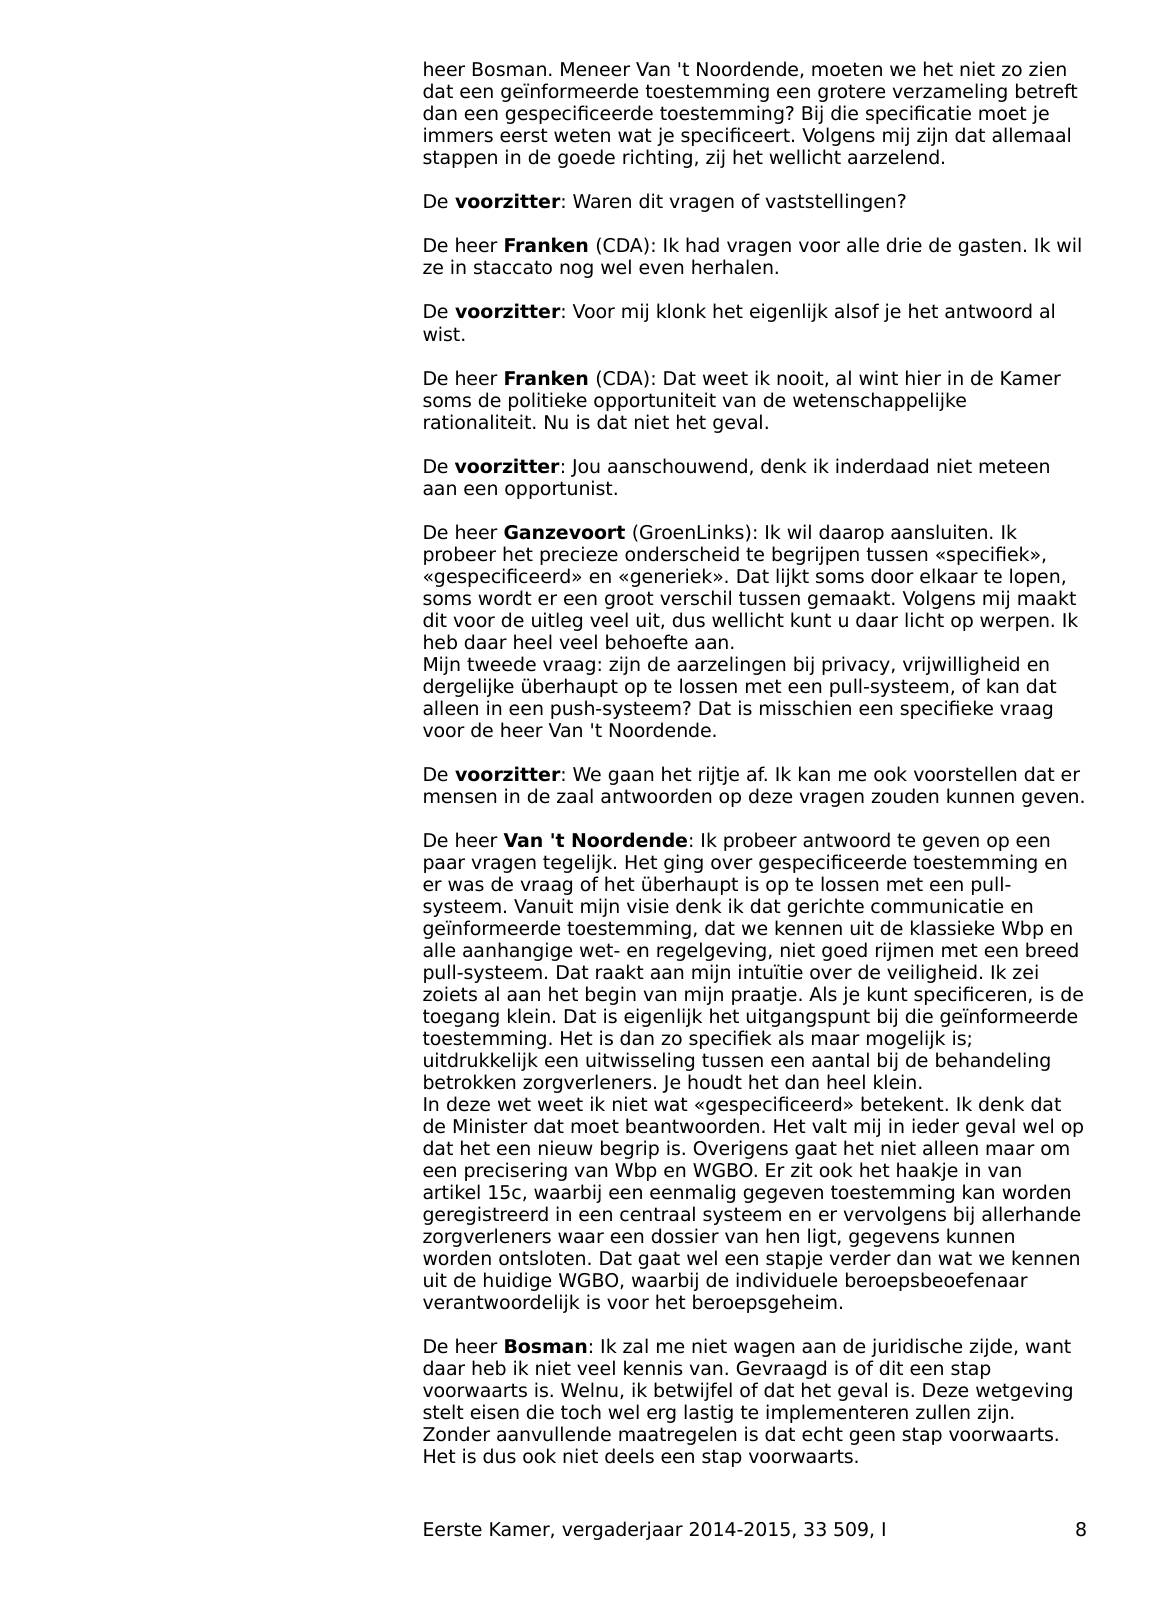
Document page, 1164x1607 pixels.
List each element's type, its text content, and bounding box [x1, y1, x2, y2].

text De voorzitter: We gaan het rijtje af. Ik kan me ook voorstellen dat er mensen in de zaal antwoorden op deze vragen zouden kunnen geven. [422, 764, 1087, 808]
text De heer Van 't Noordende: Ik probeer antwoord te geven op een paar vragen tegelijk. Het ging over gespecificeerde toestemming en er was de vraag of het überhaupt is op te lossen met een pull-systeem. Vanuit mijn visie denk ik dat gerichte communicatie en geïnformeerde toestemming, dat we kennen uit de klassieke Wbp en alle aanhangige wet- en regelgeving, niet goed rijmen met een breed pull-systeem. Dat raakt aan mijn intuïtie over de veiligheid. Ik zei zoiets al aan het begin van mijn praatje. Als je kunt specificeren, is de toegang klein. Dat is eigenlijk het uitgangspunt bij die geïnformeerde toestemming. Het is dan zo specifiek als maar mogelijk is; uitdrukkelijk een uitwisseling tussen een aantal bij de behandeling betrokken zorgverleners. Je houdt het dan heel klein. [422, 830, 1087, 1094]
text De voorzitter: Jou aanschouwend, denk ik inderdaad niet meteen aan een opportunist. [422, 456, 1087, 500]
text De heer Franken (CDA): Dat weet ik nooit, al wint hier in de Kamer soms de politieke opportuniteit van de wetenschappelijke rationaliteit. Nu is dat niet het geval. [422, 368, 1087, 433]
text In deze wet weet ik niet wat «gespecificeerd» betekent. Ik denk dat de Minister dat moet beantwoorden. Het valt mij in ieder geval wel op dat het een nieuw begrip is. Overigens gaat het niet alleen maar om een precisering van Wbp en WGBO. Er zit ook het haakje in van artikel 15c, waarbij een eenmalig gegeven toestemming kan worden geregistreerd in een centraal systeem en er vervolgens bij allerhande zorgverleners waar een dossier van hen ligt, gegevens kunnen worden ontsloten. Dat gaat wel een stapje verder dan wat we kennen uit de huidige WGBO, waarbij de individuele beroepsbeoefenaar verantwoordelijk is voor het beroepsgeheim. [422, 1094, 1087, 1313]
text De heer Ganzevoort (GroenLinks): Ik wil daarop aansluiten. Ik probeer het precieze onderscheid te begrijpen tussen «specifiek», «gespecificeerd» en «generiek». Dat lijkt soms door elkaar te lopen, soms wordt er een groot verschil tussen gemaakt. Volgens mij maakt dit voor de uitleg veel uit, dus wellicht kunt u daar licht op werpen. Ik heb daar heel veel behoefte aan. [422, 522, 1087, 654]
text Mijn tweede vraag: zijn de aarzelingen bij privacy, vrijwilligheid en dergelijke überhaupt op te lossen met een pull-systeem, of kan dat alleen in een push-systeem? Dat is misschien een specifieke vraag voor de heer Van 't Noordende. [422, 654, 1087, 742]
text heer Bosman. Meneer Van 't Noordende, moeten we het niet zo zien dat een geïnformeerde toestemming een grotere verzameling betreft dan een gespecificeerde toestemming? Bij die specificatie moet je immers eerst weten wat je specificeert. Volgens mij zijn dat allemaal stappen in de goede richting, zij het wellicht aarzelend. [422, 59, 1087, 169]
text De voorzitter: Voor mij klonk het eigenlijk alsof je het antwoord al wist. [422, 301, 1087, 345]
text De voorzitter: Waren dit vragen of vaststellingen? [422, 191, 1087, 213]
text De heer Franken (CDA): Ik had vragen voor alle drie de gasten. Ik wil ze in staccato nog wel even herhalen. [422, 235, 1087, 279]
text De heer Bosman: Ik zal me niet wagen aan de juridische zijde, want daar heb ik niet veel kennis van. Gevraagd is of dit een stap voorwaarts is. Welnu, ik betwijfel of dat het geval is. Deze wetgeving stelt eisen die toch wel erg lastig te implementeren zullen zijn. Zonder aanvullende maatregelen is dat echt geen stap voorwaarts. Het is dus ook niet deels een stap voorwaarts. [422, 1336, 1087, 1468]
